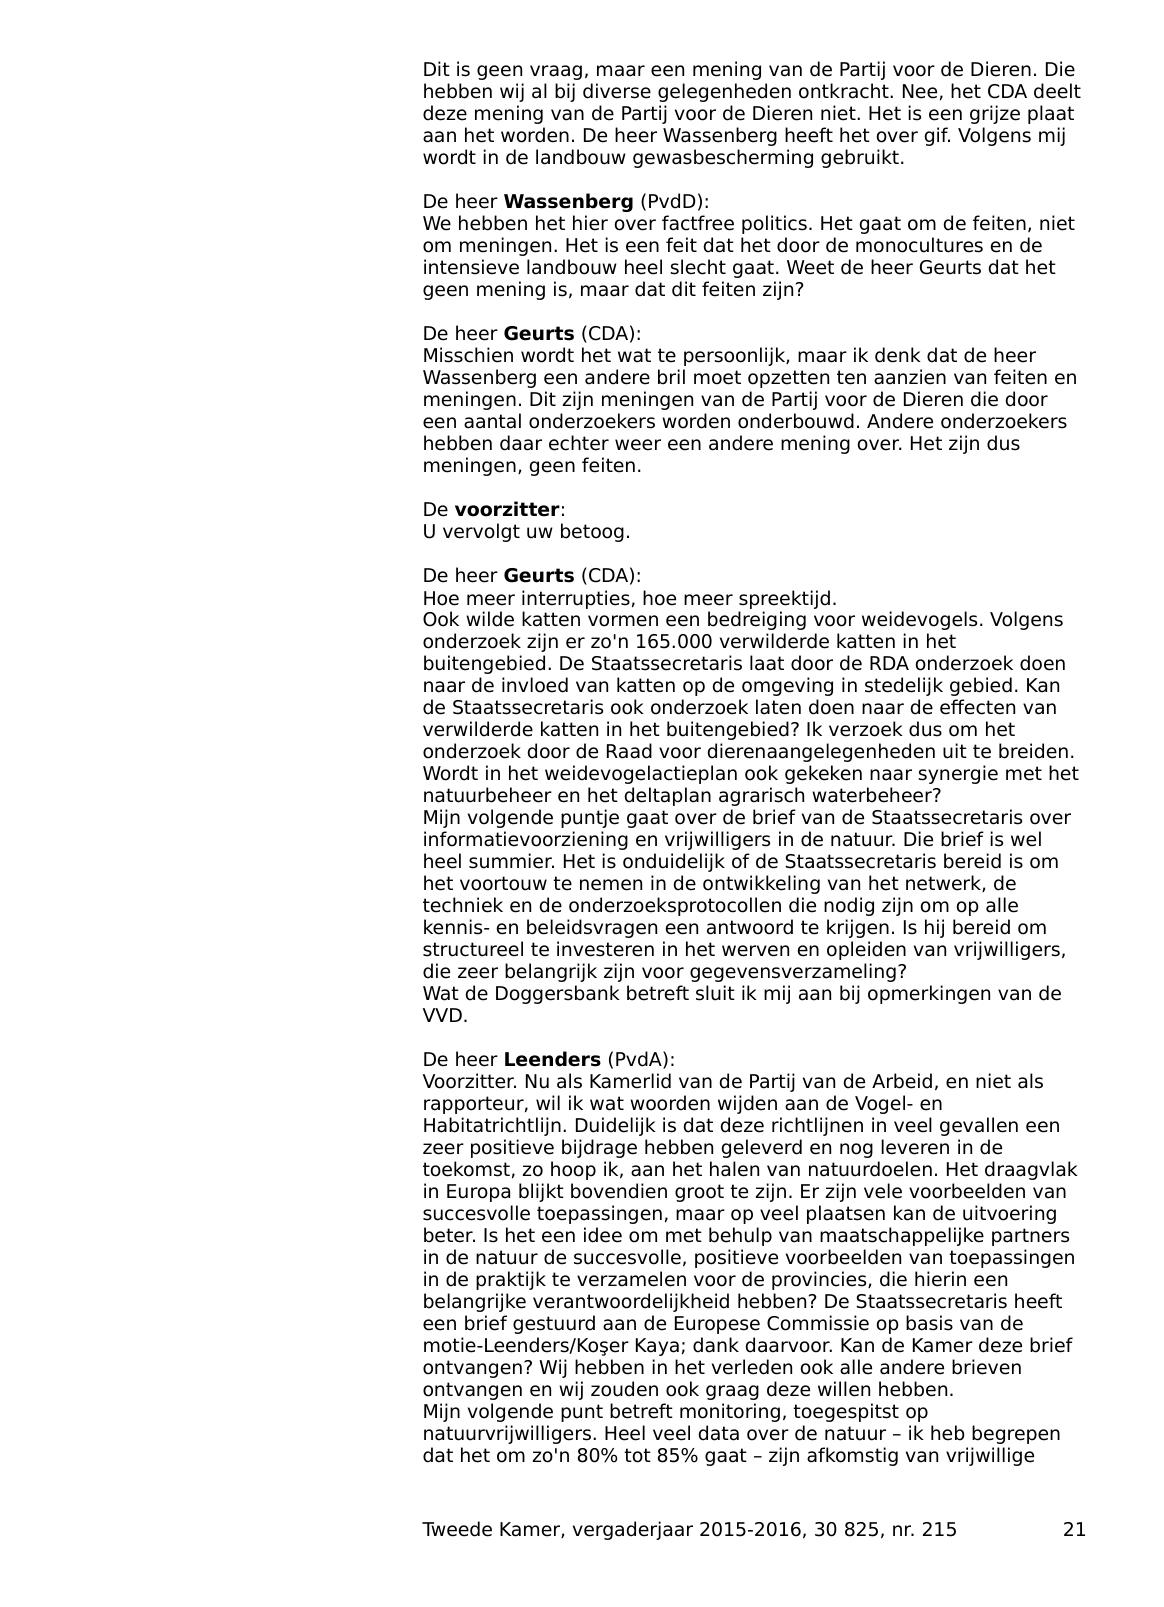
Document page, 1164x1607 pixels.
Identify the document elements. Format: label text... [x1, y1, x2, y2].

text Mijn volgende puntje gaat over de brief van de Staatssecretaris over informatievoorziening en vrijwilligers in de natuur. Die brief is wel heel summier. Het is onduidelijk of de Staatssecretaris bereid is om het voortouw te nemen in de ontwikkeling van het netwerk, de techniek en de onderzoeksprotocollen die nodig zijn om op alle kennis- en beleidsvragen een antwoord te krijgen. Is hij bereid om structureel te investeren in het werven en opleiden van vrijwilligers, die zeer belangrijk zijn voor gegevensverzameling? [422, 807, 1087, 983]
text De heer Geurts (CDA): [422, 323, 1087, 345]
text U vervolgt uw betoog. [422, 521, 1087, 543]
text De heer Leenders (PvdA): [422, 1049, 1087, 1071]
text Wat de Doggersbank betreft sluit ik mij aan bij opmerkingen van de VVD. [422, 983, 1087, 1027]
text Ook wilde katten vormen een bedreiging voor weidevogels. Volgens onderzoek zijn er zo'n 165.000 verwilderde katten in het buitengebied. De Staatssecretaris laat door de RDA onderzoek doen naar de invloed van katten op de omgeving in stedelijk gebied. Kan de Staatssecretaris ook onderzoek laten doen naar de effecten van verwilderde katten in het buitengebied? Ik verzoek dus om het onderzoek door de Raad voor dierenaangelegenheden uit te breiden. Wordt in het weidevogelactieplan ook gekeken naar synergie met het natuurbeheer en het deltaplan agrarisch waterbeheer? [422, 609, 1087, 807]
text Mijn volgende punt betreft monitoring, toegespitst op natuurvrijwilligers. Heel veel data over de natuur – ik heb begrepen dat het om zo'n 80% tot 85% gaat – zijn afkomstig van vrijwillige [422, 1401, 1087, 1467]
text De voorzitter: [422, 499, 1087, 521]
text We hebben het hier over factfree politics. Het gaat om de feiten, niet om meningen. Het is een feit dat het door de monocultures en de intensieve landbouw heel slecht gaat. Weet de heer Geurts dat het geen mening is, maar dat dit feiten zijn? [422, 213, 1087, 301]
text Voorzitter. Nu als Kamerlid van de Partij van de Arbeid, en niet als rapporteur, wil ik wat woorden wijden aan de Vogel- en Habitatrichtlijn. Duidelijk is dat deze richtlijnen in veel gevallen een zeer positieve bijdrage hebben geleverd en nog leveren in de toekomst, zo hoop ik, aan het halen van natuurdoelen. Het draagvlak in Europa blijkt bovendien groot te zijn. Er zijn vele voorbeelden van succesvolle toepassingen, maar op veel plaatsen kan de uitvoering beter. Is het een idee om met behulp van maatschappelijke partners in de natuur de succesvolle, positieve voorbeelden van toepassingen in de praktijk te verzamelen voor de provincies, die hierin een belangrijke verantwoordelijkheid hebben? De Staatssecretaris heeft een brief gestuurd aan de Europese Commissie op basis van de motie-Leenders/Koşer Kaya; dank daarvoor. Kan de Kamer deze brief ontvangen? Wij hebben in het verleden ook alle andere brieven ontvangen en wij zouden ook graag deze willen hebben. [422, 1071, 1087, 1401]
text De heer Geurts (CDA): [422, 565, 1087, 587]
text Dit is geen vraag, maar een mening van de Partij voor de Dieren. Die hebben wij al bij diverse gelegenheden ontkracht. Nee, het CDA deelt deze mening van de Partij voor de Dieren niet. Het is een grijze plaat aan het worden. De heer Wassenberg heeft het over gif. Volgens mij wordt in de landbouw gewasbescherming gebruikt. [422, 59, 1087, 169]
text De heer Wassenberg (PvdD): [422, 191, 1087, 213]
text Misschien wordt het wat te persoonlijk, maar ik denk dat de heer Wassenberg een andere bril moet opzetten ten aanzien van feiten en meningen. Dit zijn meningen van de Partij voor de Dieren die door een aantal onderzoekers worden onderbouwd. Andere onderzoekers hebben daar echter weer een andere mening over. Het zijn dus meningen, geen feiten. [422, 345, 1087, 477]
text Hoe meer interrupties, hoe meer spreektijd. [422, 587, 1087, 609]
